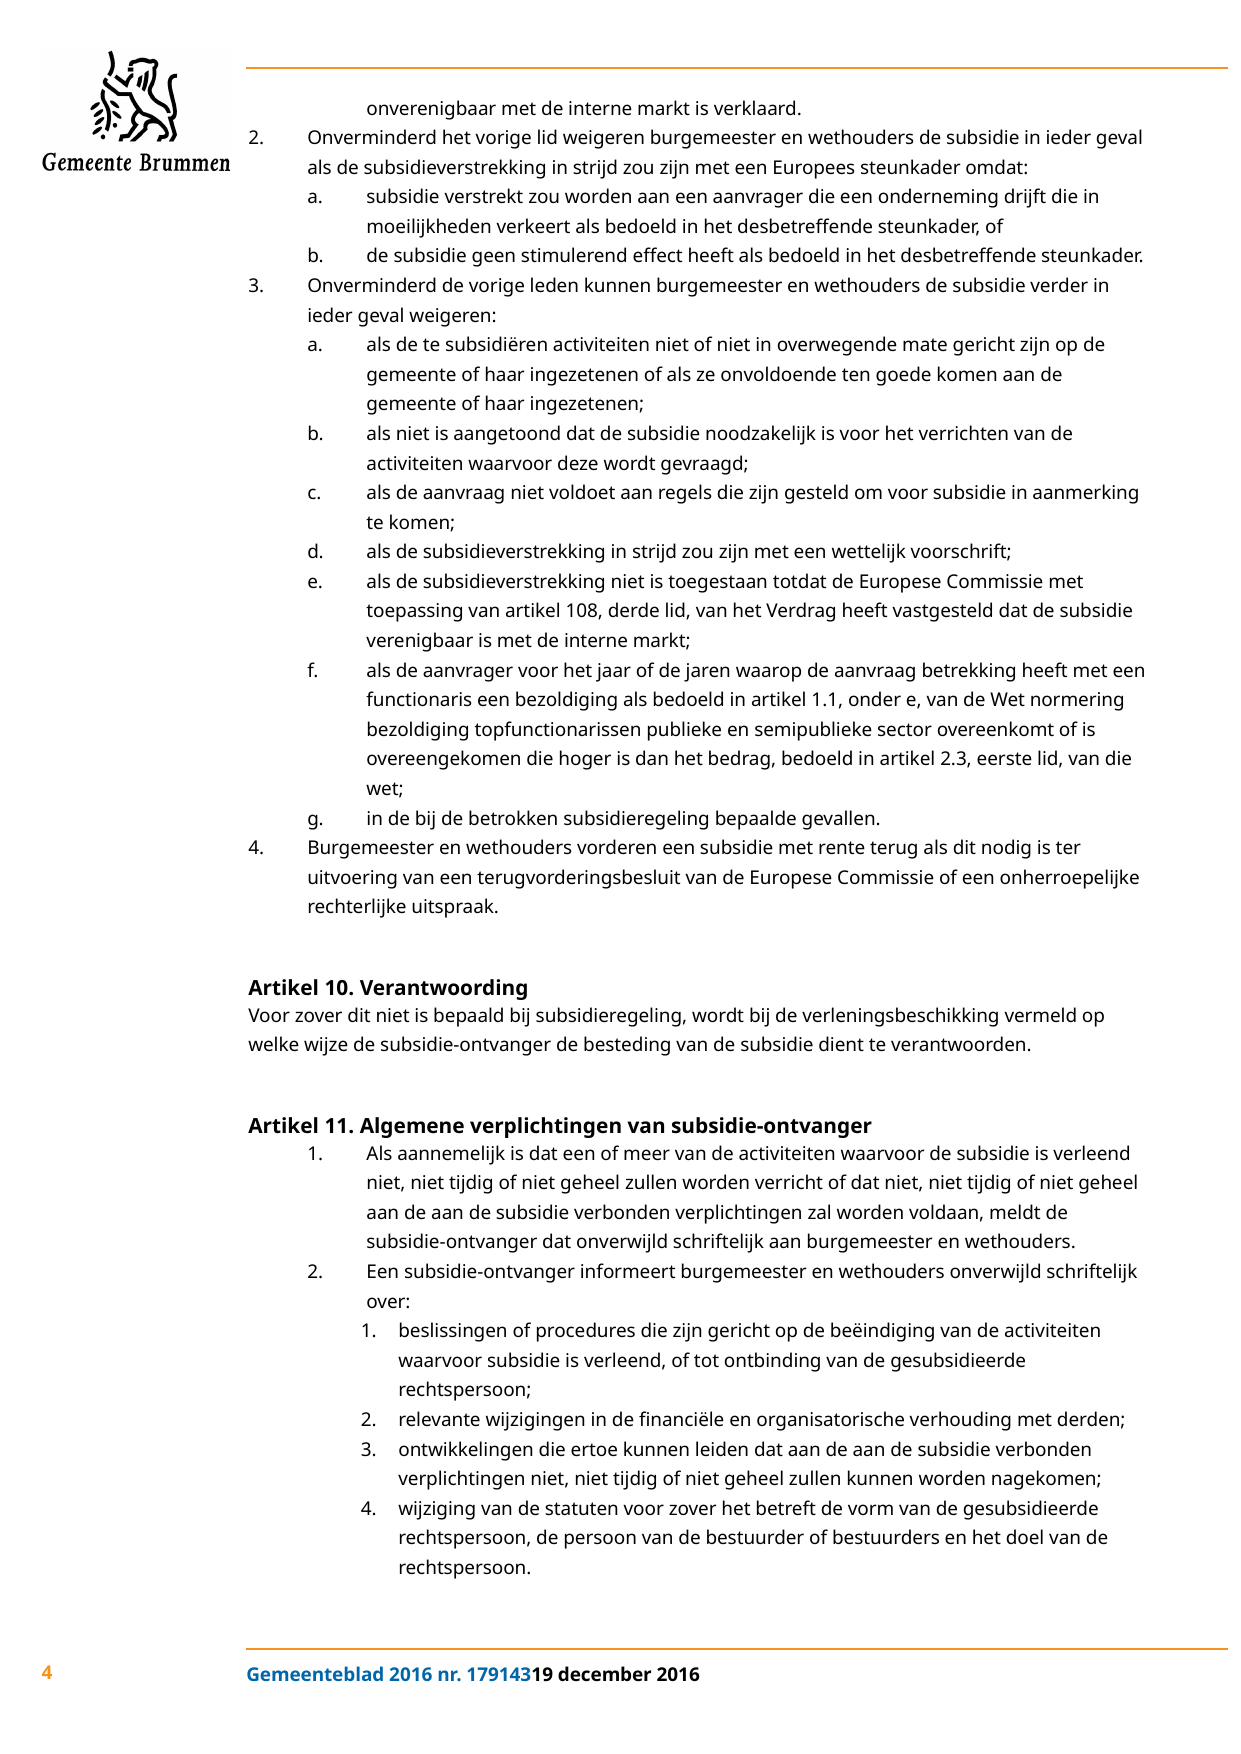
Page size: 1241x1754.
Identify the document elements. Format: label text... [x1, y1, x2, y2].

list in de bij de betrokken subsidieregeling bepaalde gevallen. [307, 805, 1152, 831]
list als niet is aangetoond dat de subsidie noodzakelijk is voor het verrichten van de activiteiten waarvoor deze wordt gevraagd; [307, 420, 1152, 476]
list relevante wijzigingen in de financiële en organisatorische verhouding met derden; [361, 1406, 1152, 1432]
list wijziging van de statuten voor zover het betreft de vorm van de gesubsidieerde rechtspersoon, de persoon van de bestuurder of bestuurders en het doel van de rechtspersoon. [361, 1495, 1152, 1580]
list onverenigbaar met de interne markt is verklaard. [307, 95, 1152, 121]
text Voor zover dit niet is bepaald bij subsidieregeling, wordt bij de verleningsbeschikking vermeld op welke wijze de subsidie-ontvanger de besteding van de subsidie dient te verantwoorden. [248, 1002, 1152, 1057]
list ontwikkelingen die ertoe kunnen leiden dat aan de aan de subsidie verbonden verplichtingen niet, niet tijdig of niet geheel zullen kunnen worden nagekomen; [361, 1436, 1152, 1491]
list Een subsidie-ontvanger informeert burgemeester en wethouders onverwijld schriftelijk over: [307, 1258, 1152, 1314]
list als de aanvrager voor het jaar of de jaren waarop de aanvraag betrekking heeft met een functionaris een bezoldiging als bedoeld in artikel 1.1, onder e, van de Wet normering bezoldiging topfunctionarissen publieke en semipublieke sector overeenkomt of is overeengekomen die hoger is dan het bedrag, bedoeld in artikel 2.3, eerste lid, van die wet; [307, 657, 1152, 801]
picture [41, 47, 231, 172]
list Onverminderd de vorige leden kunnen burgemeester en wethouders de subsidie verder in ieder geval weigeren: [248, 272, 1152, 328]
list als de subsidieverstrekking in strijd zou zijn met een wettelijk voorschrift; [307, 538, 1152, 564]
list Onverminderd het vorige lid weigeren burgemeester en wethouders de subsidie in ieder geval als de subsidieverstrekking in strijd zou zijn met een Europees steunkader omdat: [248, 124, 1152, 180]
text Artikel 10. Verantwoording [248, 973, 1152, 1002]
list subsidie verstrekt zou worden aan een aanvrager die een onderneming drijft die in moeilijkheden verkeert als bedoeld in het desbetreffende steunkader, of [307, 183, 1152, 239]
list als de aanvraag niet voldoet aan regels die zijn gesteld om voor subsidie in aanmerking te komen; [307, 479, 1152, 535]
list Burgemeester en wethouders vorderen een subsidie met rente terug als dit nodig is ter uitvoering van een terugvorderingsbesluit van de Europese Commissie of een onherroepelijke rechterlijke uitspraak. [248, 834, 1152, 919]
list beslissingen of procedures die zijn gericht op de beëindiging van de activiteiten waarvoor subsidie is verleend, of tot ontbinding van de gesubsidieerde rechtspersoon; [361, 1317, 1152, 1402]
text Artikel 11. Algemene verplichtingen van subsidie-ontvanger [248, 1112, 1152, 1140]
list Als aannemelijk is dat een of meer van de activiteiten waarvoor de subsidie is verleend niet, niet tijdig of niet geheel zullen worden verricht of dat niet, niet tijdig of niet geheel aan de aan de subsidie verbonden verplichtingen zal worden voldaan, meldt de subsidie-ontvanger dat onverwijld schriftelijk aan burgemeester en wethouders. [307, 1140, 1152, 1254]
list als de te subsidiëren activiteiten niet of niet in overwegende mate gericht zijn op de gemeente of haar ingezetenen of als ze onvoldoende ten goede komen aan de gemeente of haar ingezetenen; [307, 331, 1152, 416]
list als de subsidieverstrekking niet is toegestaan totdat de Europese Commissie met toepassing van artikel 108, derde lid, van het Verdrag heeft vastgesteld dat de subsidie verenigbaar is met de interne markt; [307, 568, 1152, 653]
list de subsidie geen stimulerend effect heeft als bedoeld in het desbetreffende steunkader. [307, 243, 1152, 268]
